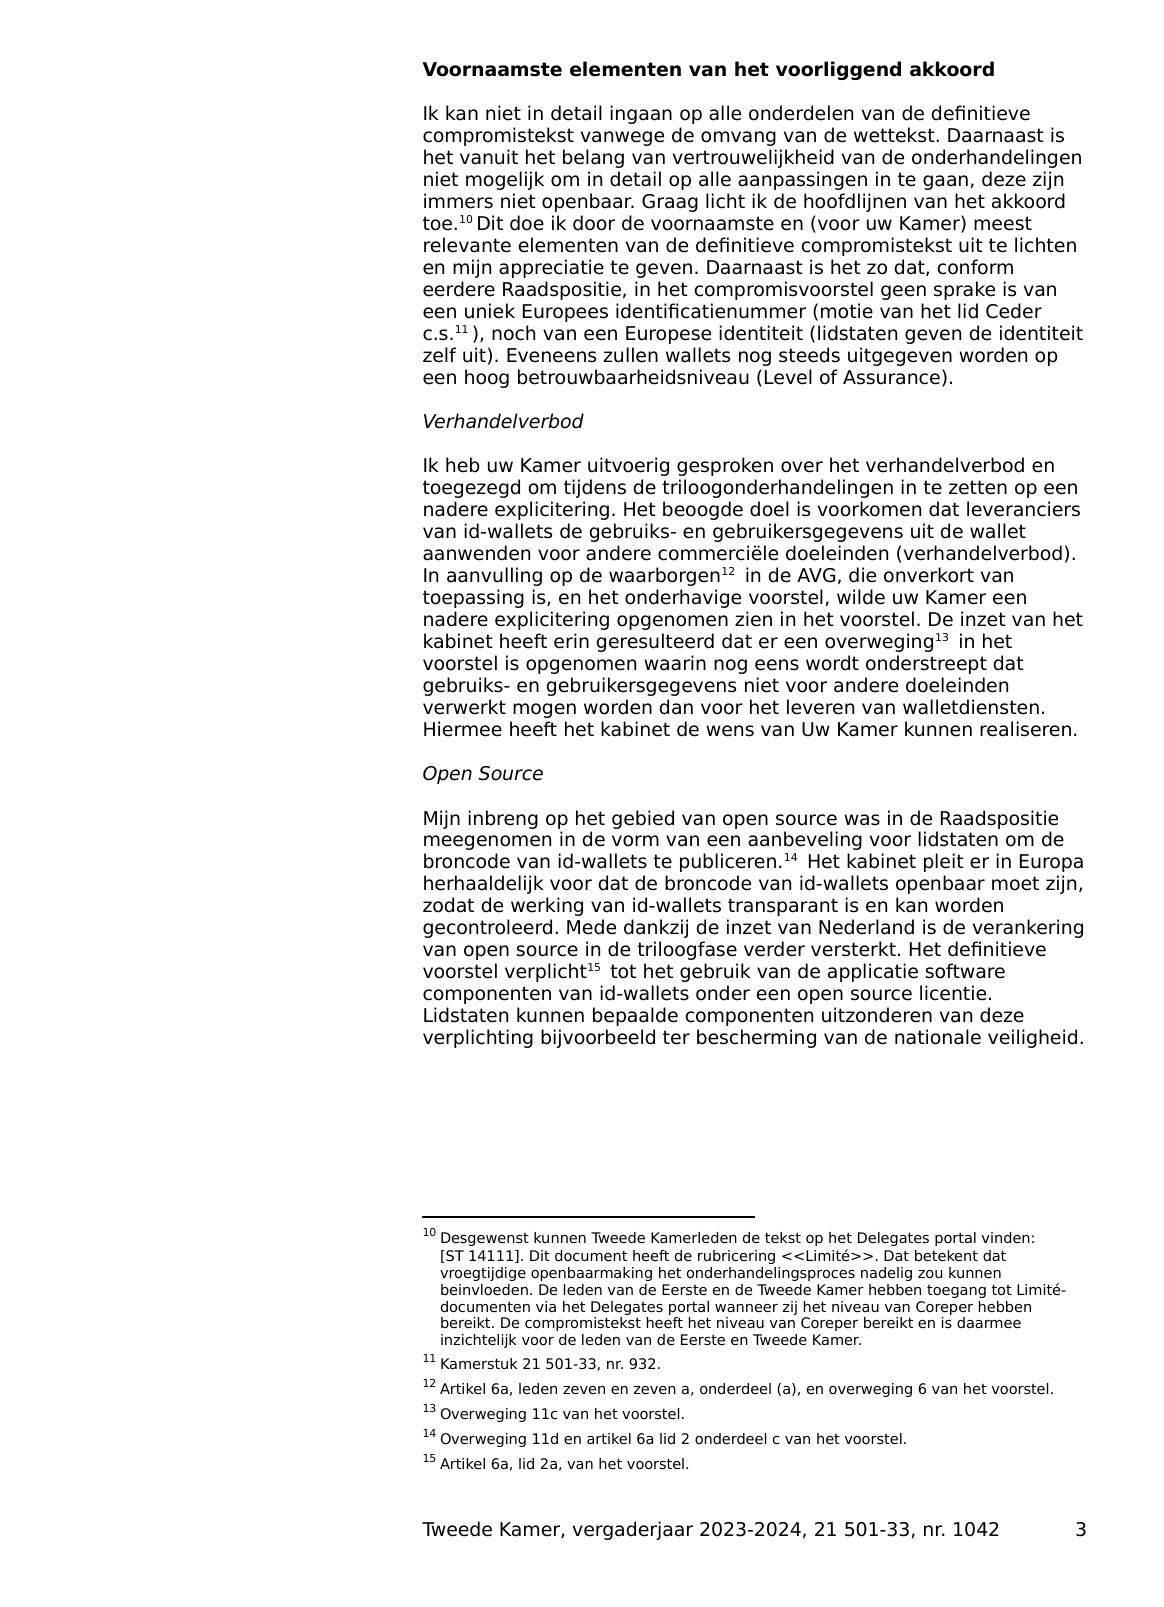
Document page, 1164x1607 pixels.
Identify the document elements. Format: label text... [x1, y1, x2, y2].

text Ik heb uw Kamer uitvoerig gesproken over het verhandelverbod en toegezegd om tijdens de triloogonderhandelingen in te zetten op een nadere explicitering. Het beoogde doel is voorkomen dat leveranciers van id-wallets de gebruiks- en gebruikersgegevens uit de wallet aanwenden voor andere commerciële doeleinden (verhandelverbod). In aanvulling op de waarborgen in de AVG, die onverkort van toepassing is, en het onderhavige voorstel, wilde uw Kamer een nadere explicitering opgenomen zien in het voorstel. De inzet van het kabinet heeft erin geresulteerd dat er een overweging in het voorstel is opgenomen waarin nog eens wordt onderstreept dat gebruiks- en gebruikersgegevens niet voor andere doeleinden verwerkt mogen worden dan voor het leveren van walletdiensten. Hiermee heeft het kabinet de wens van Uw Kamer kunnen realiseren. [422, 455, 1087, 741]
subtitle Voornaamste elementen van het voorliggend akkoord [422, 59, 1087, 81]
text Ik kan niet in detail ingaan op alle onderdelen van de definitieve compromistekst vanwege de omvang van de wettekst. Daarnaast is het vanuit het belang van vertrouwelijkheid van de onderhandelingen niet mogelijk om in detail op alle aanpassingen in te gaan, deze zijn immers niet openbaar. Graag licht ik de hoofdlijnen van het akkoord toe.Dit doe ik door de voornaamste en (voor uw Kamer) meest relevante elementen van de definitieve compromistekst uit te lichten en mijn appreciatie te geven. Daarnaast is het zo dat, conform eerdere Raadspositie, in het compromisvoorstel geen sprake is van een uniek Europees identificatienummer (motie van het lid Ceder c.s.), noch van een Europese identiteit (lidstaten geven de identiteit zelf uit). Eveneens zullen wallets nog steeds uitgegeven worden op een hoog betrouwbaarheidsniveau (Level of Assurance). [422, 103, 1087, 389]
subtitle Verhandelverbod [422, 411, 1087, 433]
text Overweging 11d en artikel 6a lid 2 onderdeel c van het voorstel. [422, 1427, 1087, 1449]
text Artikel 6a, lid 2a, van het voorstel. [422, 1452, 1087, 1474]
text Overweging 11c van het voorstel. [422, 1402, 1087, 1424]
text Mijn inbreng op het gebied van open source was in de Raadspositie meegenomen in de vorm van een aanbeveling voor lidstaten om de broncode van id-wallets te publiceren. Het kabinet pleit er in Europa herhaaldelijk voor dat de broncode van id-wallets openbaar moet zijn, zodat de werking van id-wallets transparant is en kan worden gecontroleerd. Mede dankzij de inzet van Nederland is de verankering van open source in de triloogfase verder versterkt. Het definitieve voorstel verplicht tot het gebruik van de applicatie software componenten van id-wallets onder een open source licentie. Lidstaten kunnen bepaalde componenten uitzonderen van deze verplichting bijvoorbeeld ter bescherming van de nationale veiligheid. [422, 807, 1087, 1049]
text Desgewenst kunnen Tweede Kamerleden de tekst op het Delegates portal vinden: [ST 14111]. Dit document heeft de rubricering <<Limité>>. Dat betekent dat vroegtijdige openbaarmaking het onderhandelingsproces nadelig zou kunnen beinvloeden. De leden van de Eerste en de Tweede Kamer hebben toegang tot Limité-documenten via het Delegates portal wanneer zij het niveau van Coreper hebben bereikt. De compromistekst heeft het niveau van Coreper bereikt en is daarmee inzichtelijk voor de leden van de Eerste en Tweede Kamer. [422, 1226, 1087, 1349]
text Kamerstuk 21 501-33, nr. 932. [422, 1352, 1087, 1374]
subtitle Open Source [422, 763, 1087, 785]
text Artikel 6a, leden zeven en zeven a, onderdeel (a), en overweging 6 van het voorstel. [422, 1377, 1087, 1399]
